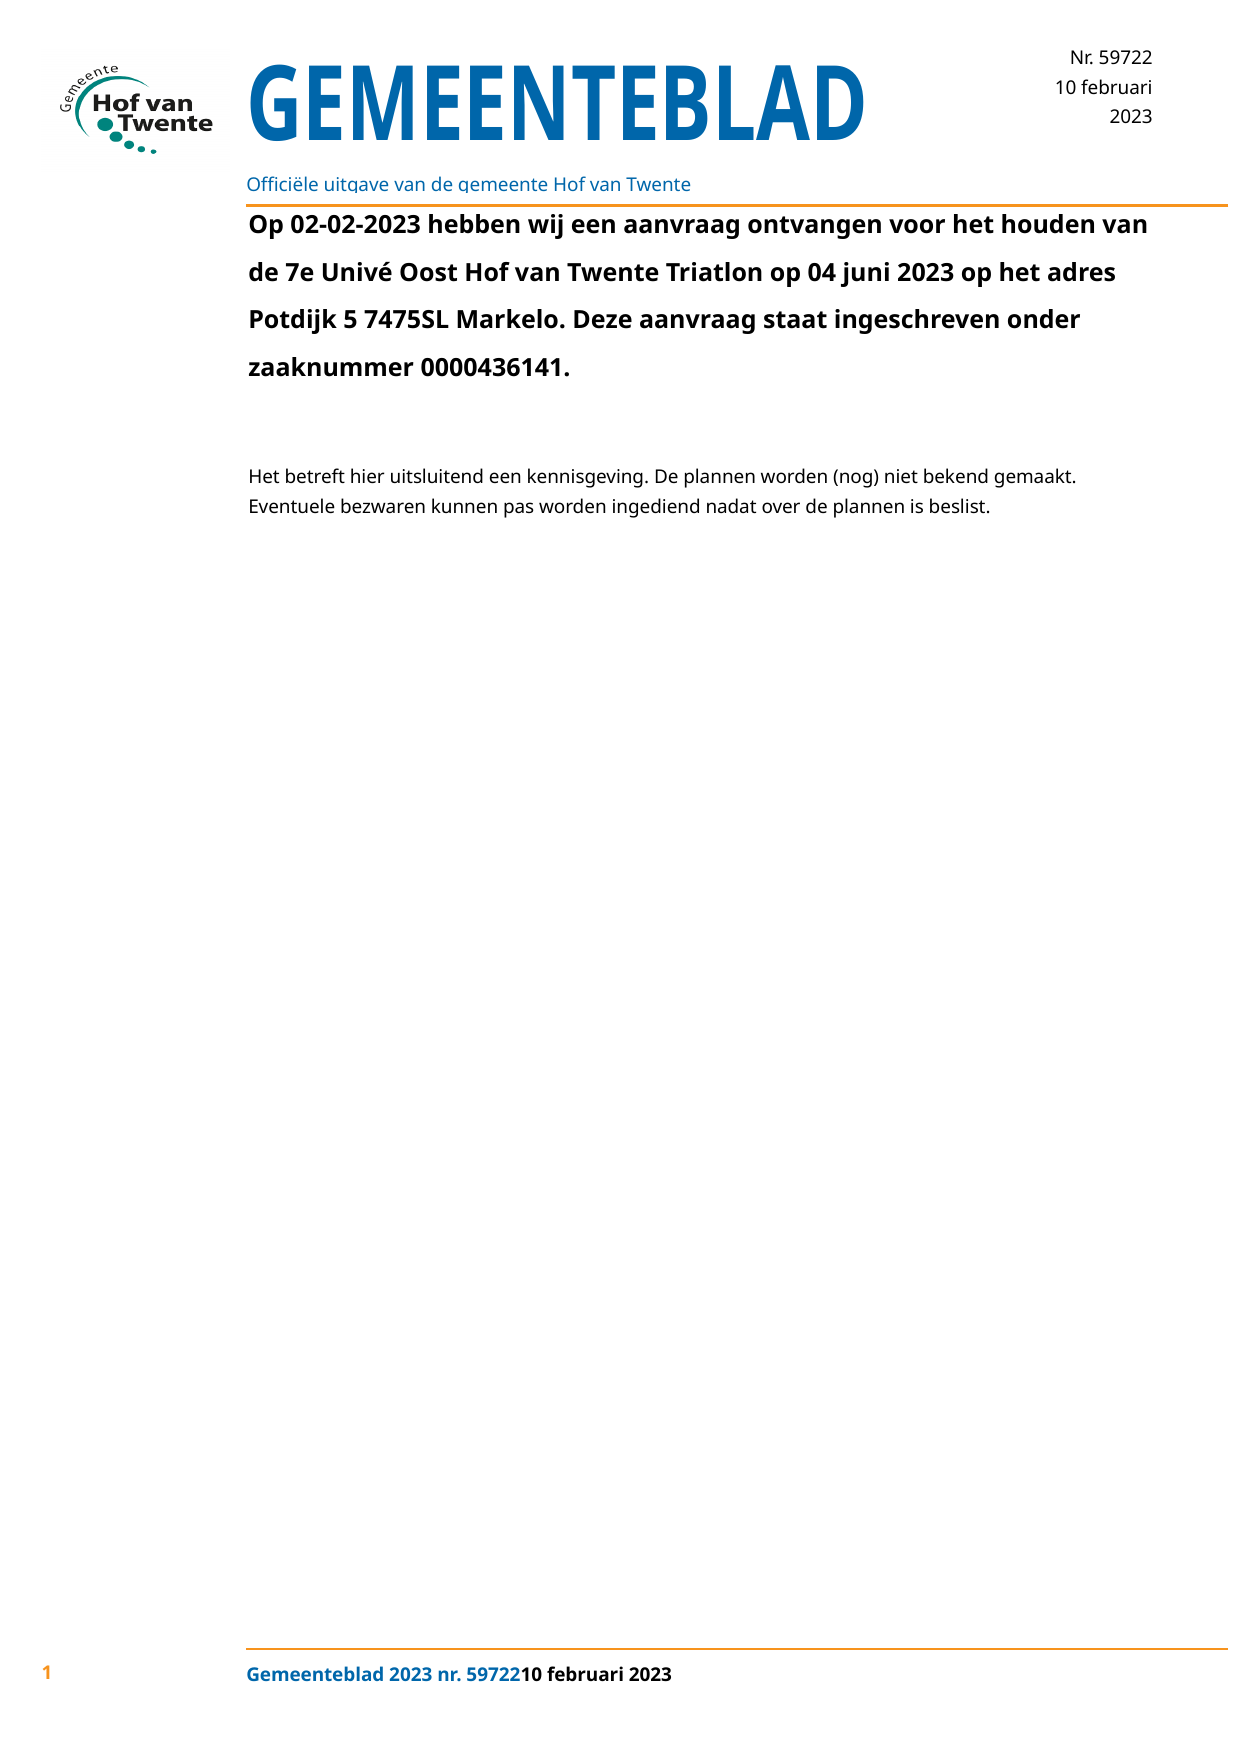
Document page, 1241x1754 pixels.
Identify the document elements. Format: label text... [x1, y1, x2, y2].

text Op 02-02-2023 hebben wij een aanvraag ontvangen voor het houden van de 7e Univé Oost Hof van Twente Triatlon op 04 juni 2023 op het adres Potdijk 5 7475SL Markelo. Deze aanvraag staat ingeschreven onder zaaknummer 0000436141. [248, 207, 1152, 384]
picture [41, 47, 231, 172]
text Het betreft hier uitsluitend een kennisgeving. De plannen worden (nog) niet bekend gemaakt. Eventuele bezwaren kunnen pas worden ingediend nadat over de plannen is beslist. [248, 463, 1152, 519]
